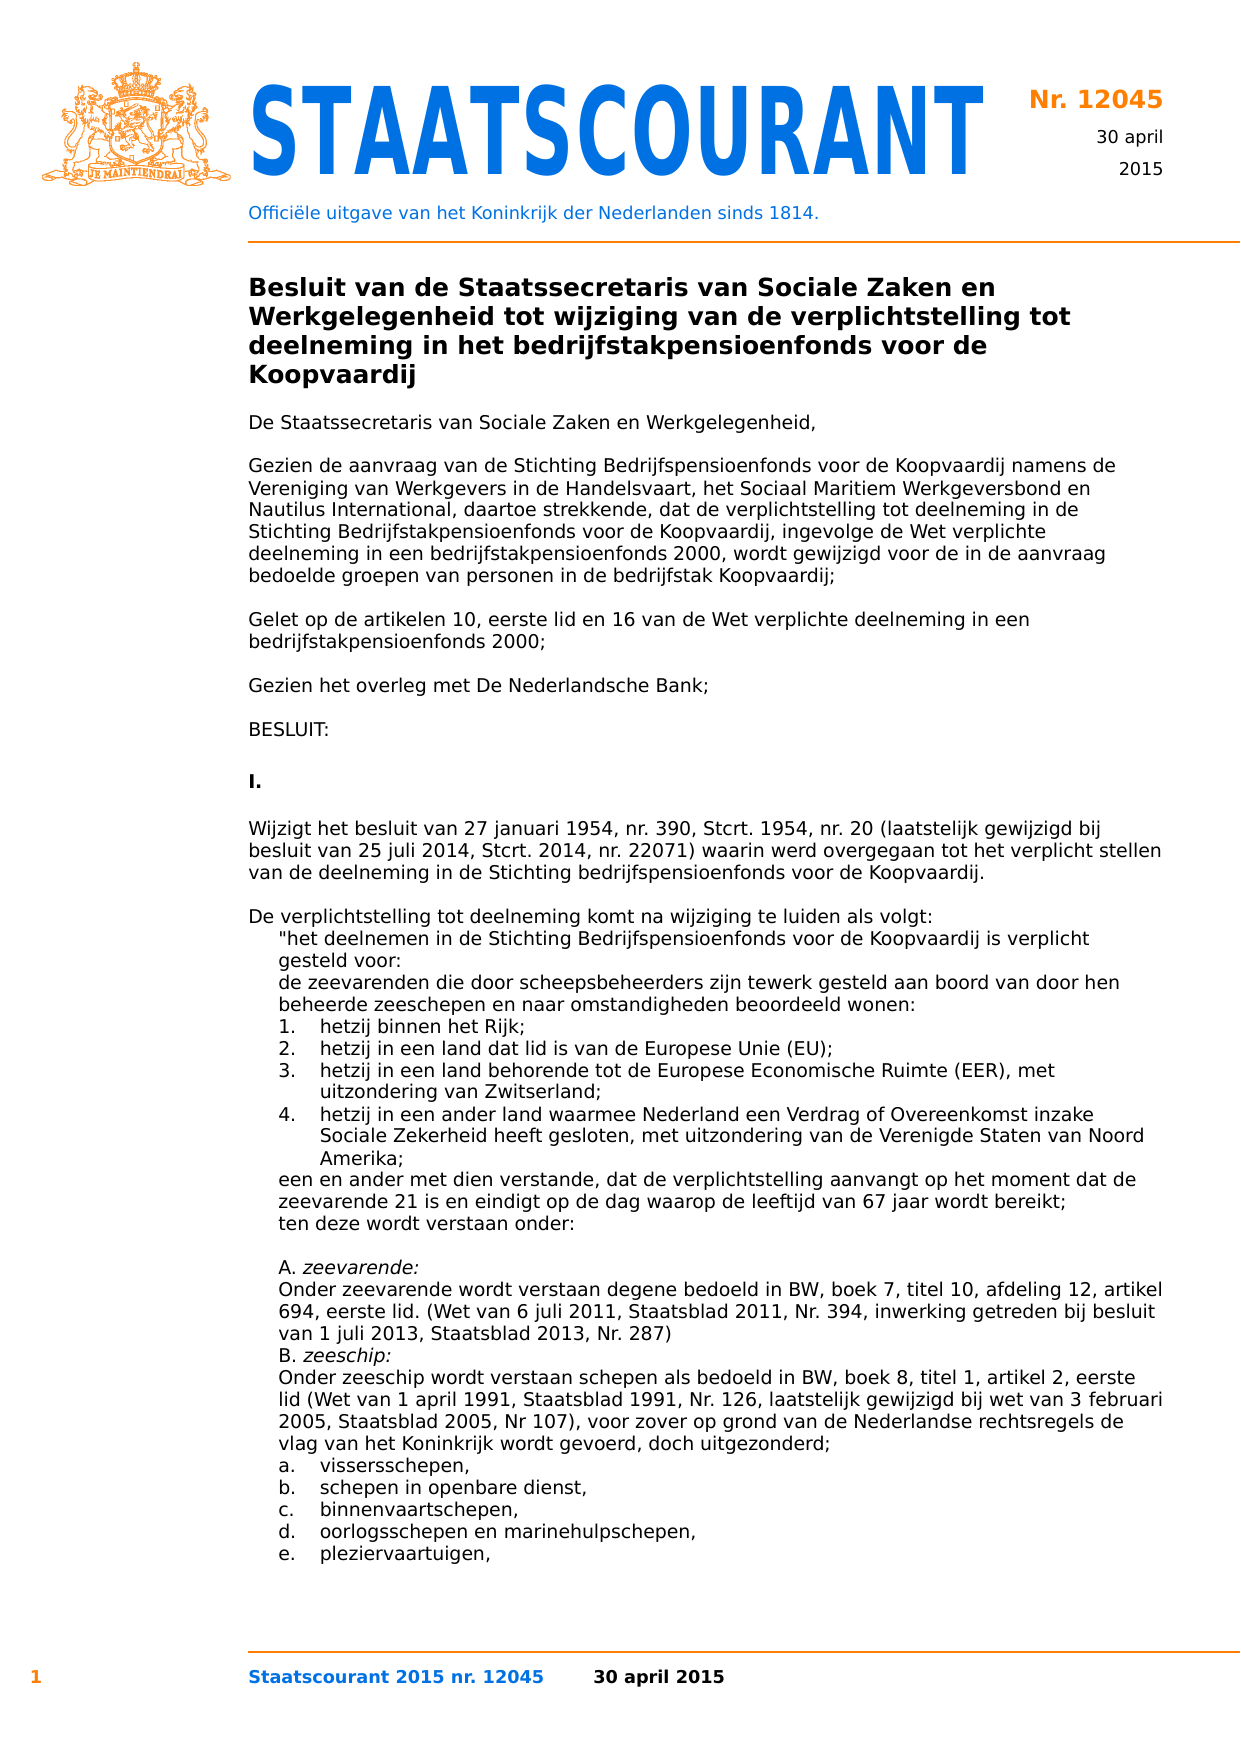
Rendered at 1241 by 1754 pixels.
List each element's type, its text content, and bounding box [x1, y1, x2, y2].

text b. schepen in openbare dienst, [278, 1477, 1163, 1499]
text "het deelnemen in de Stichting Bedrijfspensioenfonds voor de Koopvaardij is verplicht gesteld voor: [278, 928, 1163, 972]
text De Staatssecretaris van Sociale Zaken en Werkgelegenheid, [248, 412, 1163, 433]
table_cell Officiële uitgave van het Koninkrijk der Nederlanden sinds 1814. [248, 203, 1240, 241]
table_header [25, 62, 248, 241]
text B. zeeschip: [278, 1345, 1163, 1367]
table_header Nr. 12045 [998, 62, 1240, 121]
text Wijzigt het besluit van 27 januari 1954, nr. 390, Stcrt. 1954, nr. 20 (laatstelijk gewijzigd bij besluit van 25 juli 2014, Stcrt. 2014, nr. 22071) waarin werd overgegaan tot het verplicht stellen van de deelneming in de Stichting bedrijfspensioenfonds voor de Koopvaardij. [248, 818, 1163, 884]
text c. binnenvaartschepen, [278, 1499, 1163, 1521]
text 3. hetzij in een land behorende tot de Europese Economische Ruimte (EER), met uitzondering van Zwitserland; [278, 1059, 1163, 1103]
text 4. hetzij in een ander land waarmee Nederland een Verdrag of Overeenkomst inzake Sociale Zekerheid heeft gesloten, met uitzondering van de Verenigde Staten van Noord Amerika; [278, 1103, 1163, 1169]
text een en ander met dien verstande, dat de verplichtstelling aanvangt op het moment dat de zeevarende 21 is en eindigt op de dag waarop de leeftijd van 67 jaar wordt bereikt; [278, 1169, 1163, 1213]
subtitle Besluit van de Staatssecretaris van Sociale Zaken en Werkgelegenheid tot wijziging van de verplichtstelling tot deelneming in het bedrijfstakpensioenfonds voor de Koopvaardij [248, 273, 1163, 390]
text d. oorlogsschepen en marinehulpschepen, [278, 1521, 1163, 1543]
table_cell 2015 [998, 153, 1240, 203]
text 2. hetzij in een land dat lid is van de Europese Unie (EU); [278, 1037, 1163, 1059]
text Onder zeeschip wordt verstaan schepen als bedoeld in BW, boek 8, titel 1, artikel 2, eerste lid (Wet van 1 april 1991, Staatsblad 1991, Nr. 126, laatstelijk gewijzigd bij wet van 3 februari 2005, Staatsblad 2005, Nr 107), voor zover op grond van de Nederlandse rechtsregels de vlag van het Koninkrijk wordt gevoerd, doch uitgezonderd; [278, 1367, 1163, 1455]
text e. pleziervaartuigen, [278, 1543, 1163, 1565]
text Gelet op de artikelen 10, eerste lid en 16 van de Wet verplichte deelneming in een bedrijfstakpensioenfonds 2000; [248, 609, 1163, 653]
subtitle I. [248, 771, 1163, 793]
text 1. hetzij binnen het Rijk; [278, 1016, 1163, 1037]
text A. zeevarende: [278, 1257, 1163, 1279]
text Gezien de aanvraag van de Stichting Bedrijfspensioenfonds voor de Koopvaardij namens de Vereniging van Werkgevers in de Handelsvaart, het Sociaal Maritiem Werkgeversbond en Nautilus International, daartoe strekkende, dat de verplichtstelling tot deelneming in de Stichting Bedrijfstakpensioenfonds voor de Koopvaardij, ingevolge de Wet verplichte deelneming in een bedrijfstakpensioenfonds 2000, wordt gewijzigd voor de in de aanvraag bedoelde groepen van personen in de bedrijfstak Koopvaardij; [248, 455, 1163, 587]
text Gezien het overleg met De Nederlandsche Bank; [248, 675, 1163, 697]
table_header STAATSCOURANT [248, 62, 998, 203]
text a. vissersschepen, [278, 1455, 1163, 1477]
text Onder zeevarende wordt verstaan degene bedoeld in BW, boek 7, titel 10, afdeling 12, artikel 694, eerste lid. (Wet van 6 juli 2011, Staatsblad 2011, Nr. 394, inwerking getreden bij besluit van 1 juli 2013, Staatsblad 2013, Nr. 287) [278, 1279, 1163, 1345]
text De verplichtstelling tot deelneming komt na wijziging te luiden als volgt: [248, 906, 1163, 928]
picture [41, 62, 231, 186]
text ten deze wordt verstaan onder: [278, 1213, 1163, 1235]
text BESLUIT: [248, 719, 1163, 741]
text de zeevarenden die door scheepsbeheerders zijn tewerk gesteld aan boord van door hen beheerde zeeschepen en naar omstandigheden beoordeeld wonen: [278, 972, 1163, 1016]
table_cell 30 april [998, 121, 1240, 153]
